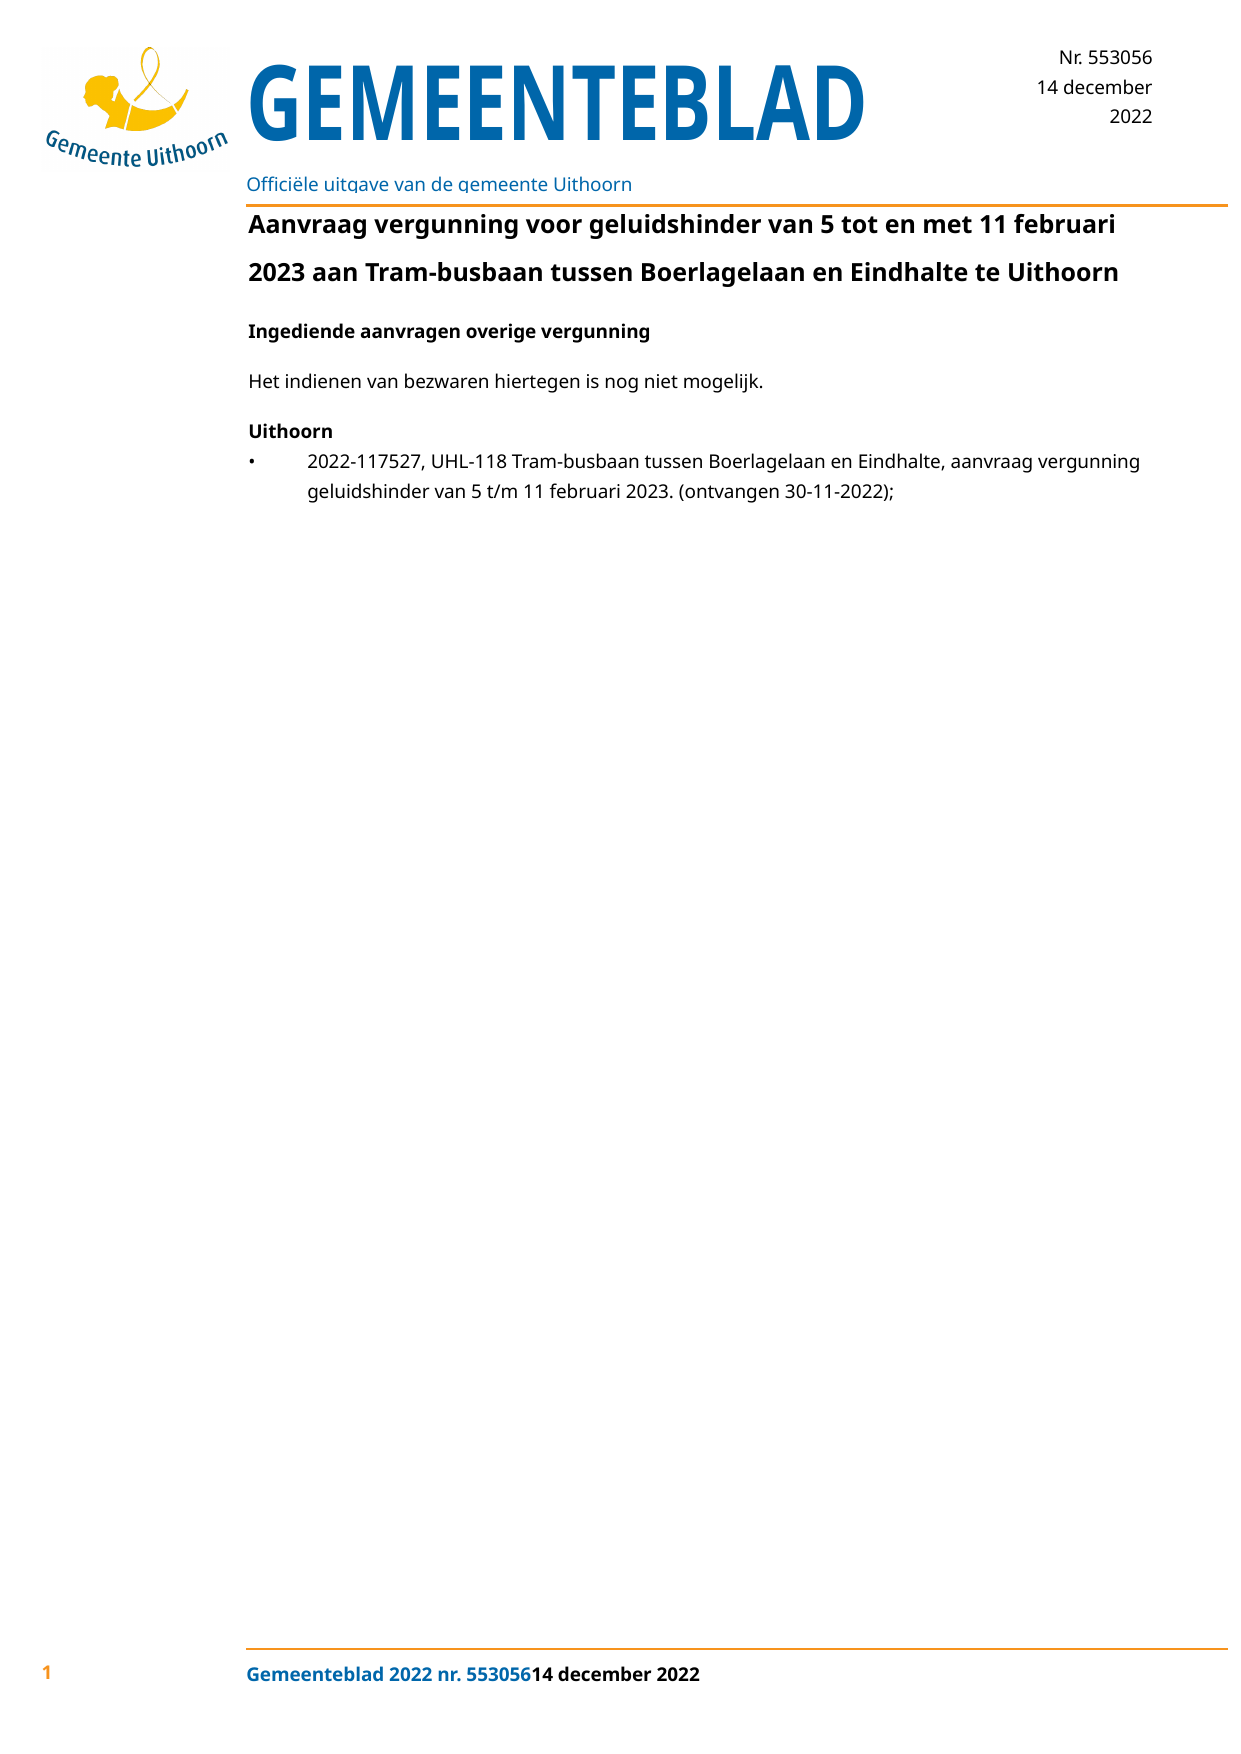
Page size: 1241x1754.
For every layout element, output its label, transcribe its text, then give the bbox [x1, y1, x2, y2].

picture [41, 47, 231, 172]
list 2022-117527, UHL-118 Tram-busbaan tussen Boerlagelaan en Eindhalte, aanvraag vergunning geluidshinder van 5 t/m 11 februari 2023. (ontvangen 30-11-2022); [248, 448, 1152, 504]
text Uithoorn [248, 419, 1152, 444]
text Aanvraag vergunning voor geluidshinder van 5 tot en met 11 februari 2023 aan Tram-busbaan tussen Boerlagelaan en Eindhalte te Uithoorn [248, 207, 1152, 288]
text Ingediende aanvragen overige vergunning [248, 318, 1152, 344]
text Het indienen van bezwaren hiertegen is nog niet mogelijk. [248, 368, 1152, 394]
